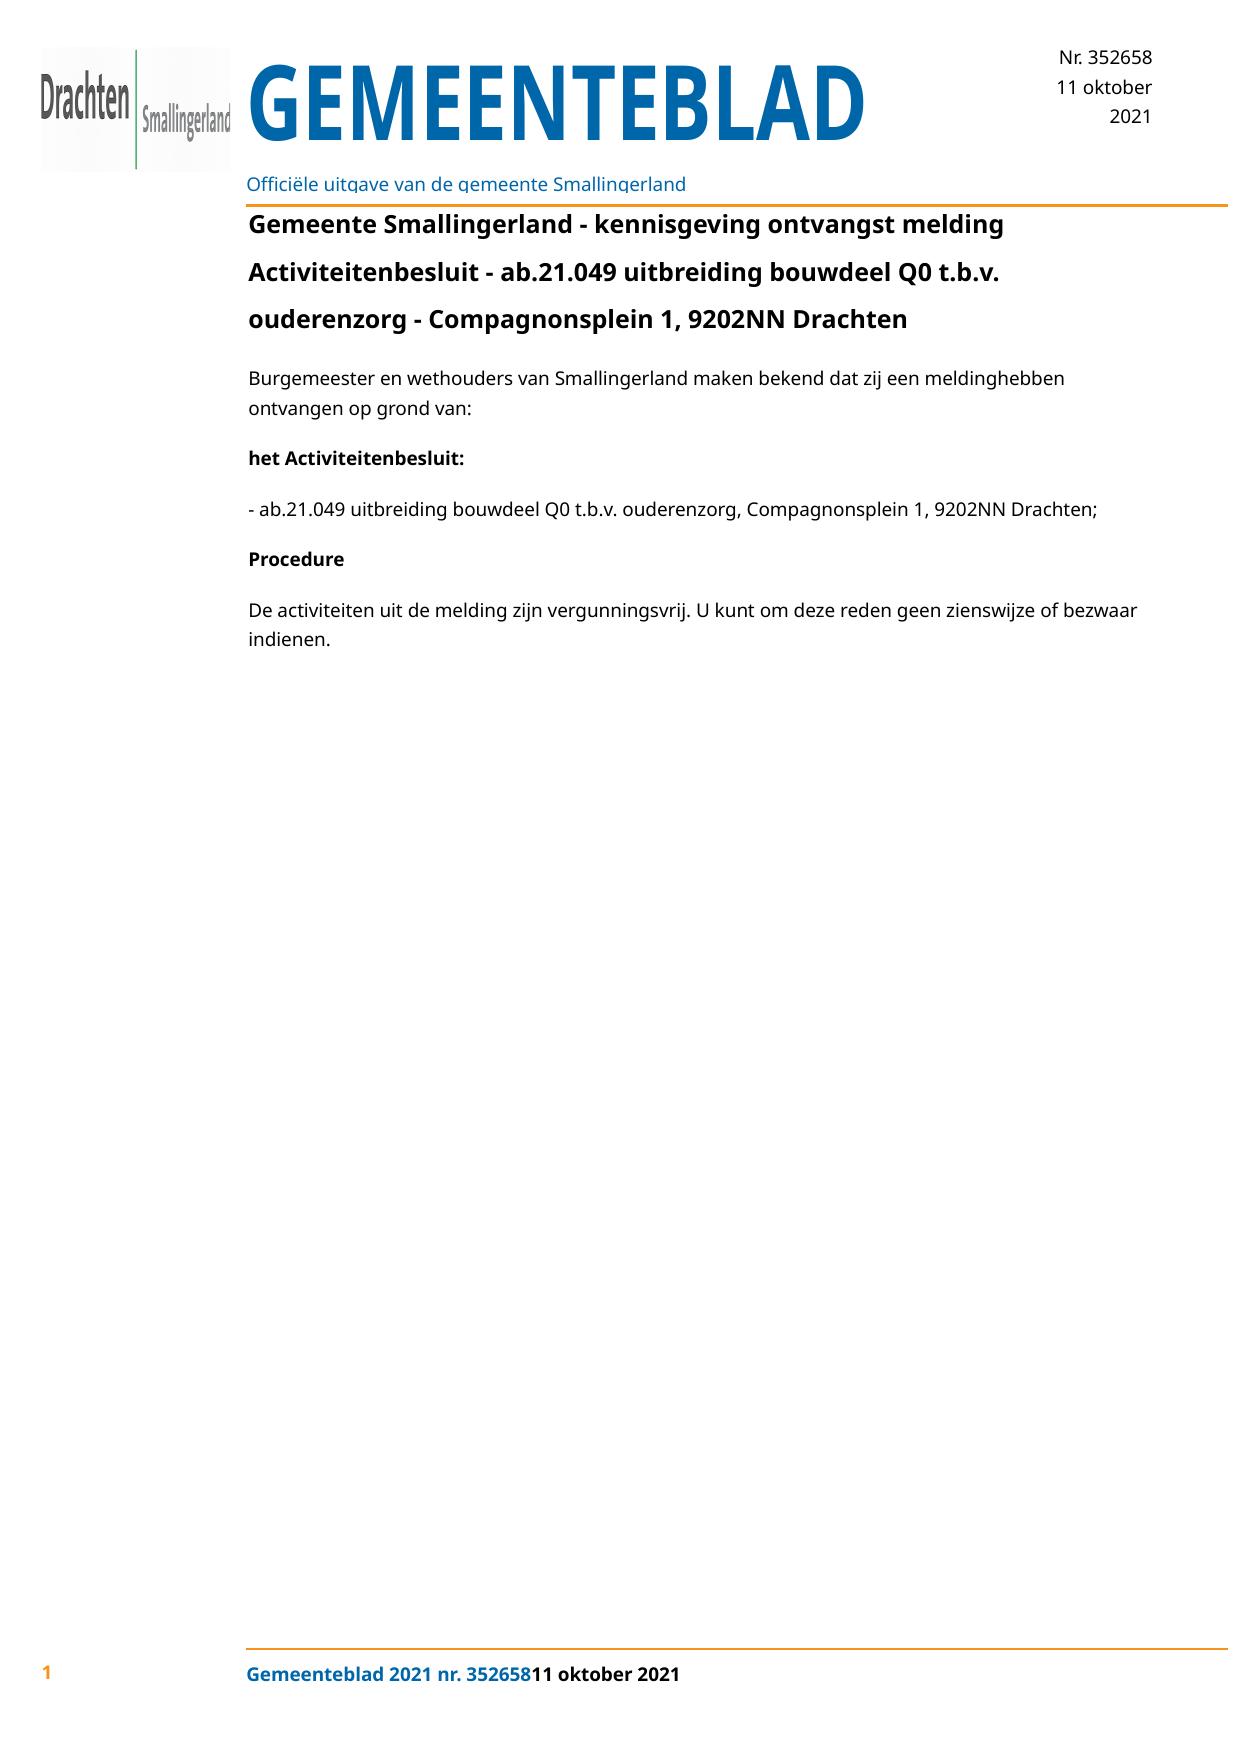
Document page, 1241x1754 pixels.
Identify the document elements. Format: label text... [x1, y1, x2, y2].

text het Activiteitenbesluit: [248, 446, 1152, 471]
text Burgemeester en wethouders van Smallingerland maken bekend dat zij een meldinghebben ontvangen op grond van: [248, 366, 1152, 421]
text Gemeente Smallingerland - kennisgeving ontvangst melding Activiteitenbesluit - ab.21.049 uitbreiding bouwdeel Q0 t.b.v. ouderenzorg - Compagnonsplein 1, 9202NN Drachten [248, 207, 1152, 336]
text De activiteiten uit de melding zijn vergunningsvrij. U kunt om deze reden geen zienswijze of bezwaar indienen. [248, 597, 1152, 652]
text Procedure [248, 546, 1152, 572]
text - ab.21.049 uitbreiding bouwdeel Q0 t.b.v. ouderenzorg, Compagnonsplein 1, 9202NN Drachten; [248, 496, 1152, 522]
picture [41, 47, 231, 172]
